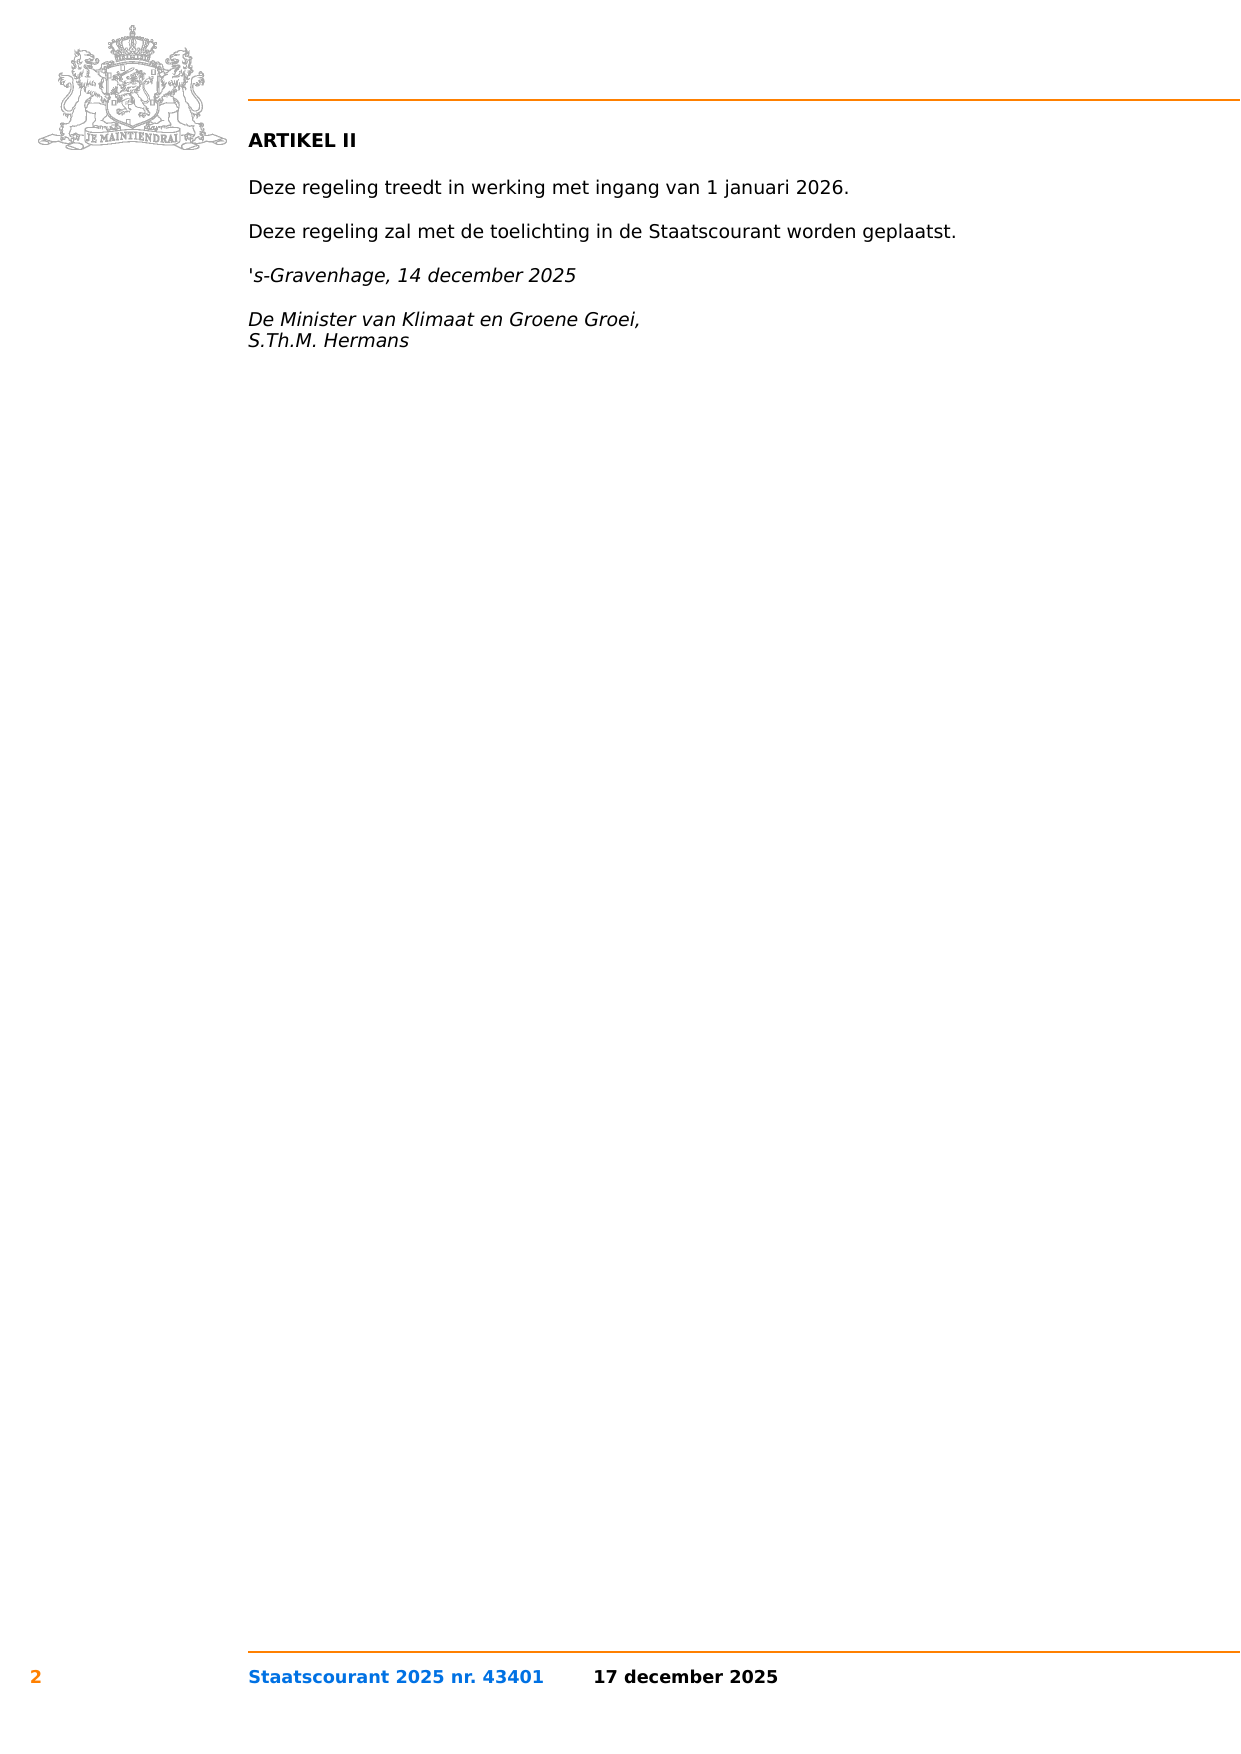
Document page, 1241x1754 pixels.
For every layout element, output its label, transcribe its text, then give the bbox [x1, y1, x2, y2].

subtitle ARTIKEL II [248, 130, 1163, 152]
text Deze regeling treedt in werking met ingang van 1 januari 2026. [248, 177, 1163, 199]
picture [38, 25, 227, 150]
text 's-Gravenhage, 14 december 2025 [248, 264, 1163, 287]
text De Minister van Klimaat en Groene Groei, S.Th.M. Hermans [248, 308, 1163, 352]
text Deze regeling zal met de toelichting in de Staatscourant worden geplaatst. [248, 221, 1163, 243]
